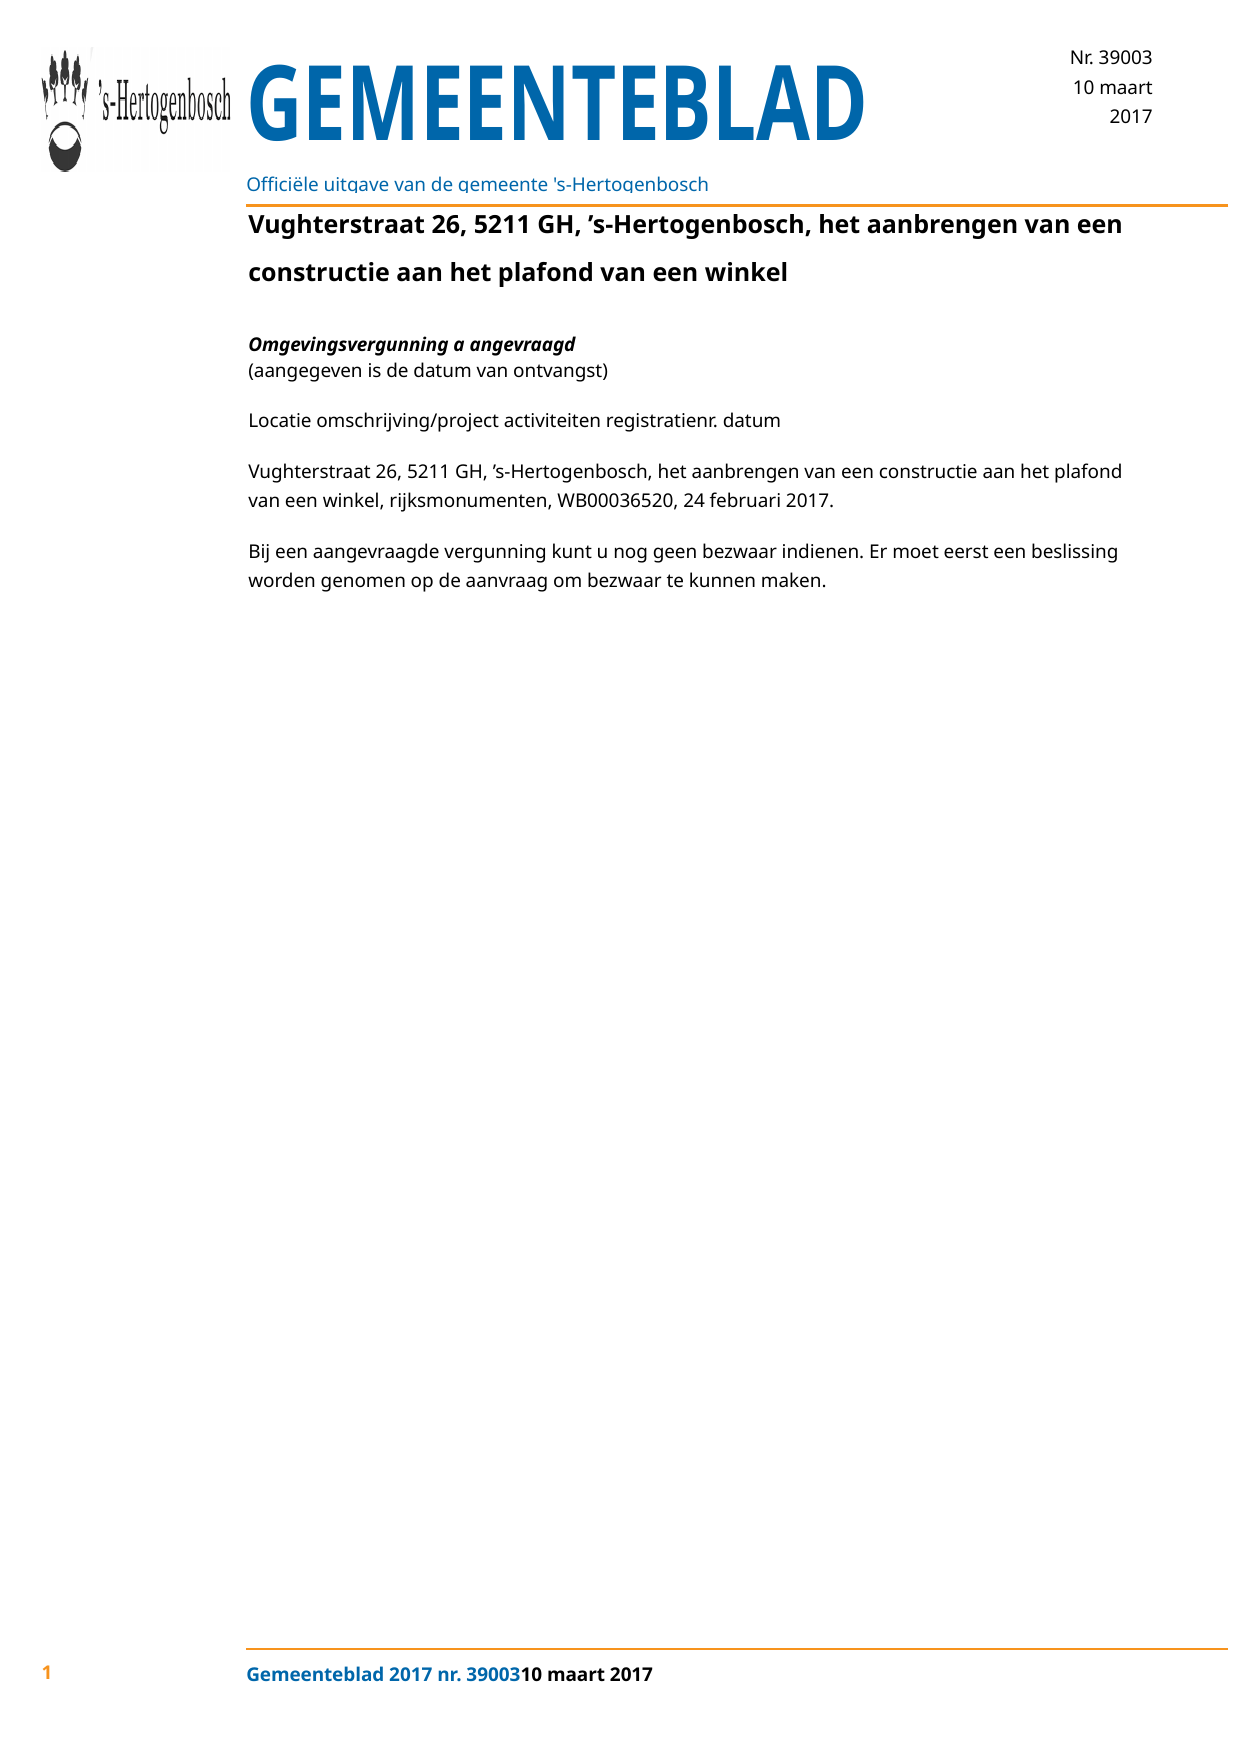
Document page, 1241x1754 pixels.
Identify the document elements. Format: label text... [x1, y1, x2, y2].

text Bij een aangevraagde vergunning kunt u nog geen bezwaar indienen. Er moet eerst een beslissing worden genomen op de aanvraag om bezwaar te kunnen maken. [248, 538, 1152, 593]
text Locatie omschrijving/project activiteiten registratienr. datum [248, 408, 1152, 433]
text Omgevingsvergunning a angevraagd [248, 331, 1152, 357]
picture [41, 47, 231, 172]
text (aangegeven is de datum van ontvangst) [248, 357, 1152, 383]
text Vughterstraat 26, 5211 GH, ’s-Hertogenbosch, het aanbrengen van een constructie aan het plafond van een winkel, rijksmonumenten, WB00036520, 24 februari 2017. [248, 458, 1152, 513]
text Vughterstraat 26, 5211 GH, ’s-Hertogenbosch, het aanbrengen van een constructie aan het plafond van een winkel [248, 207, 1152, 288]
